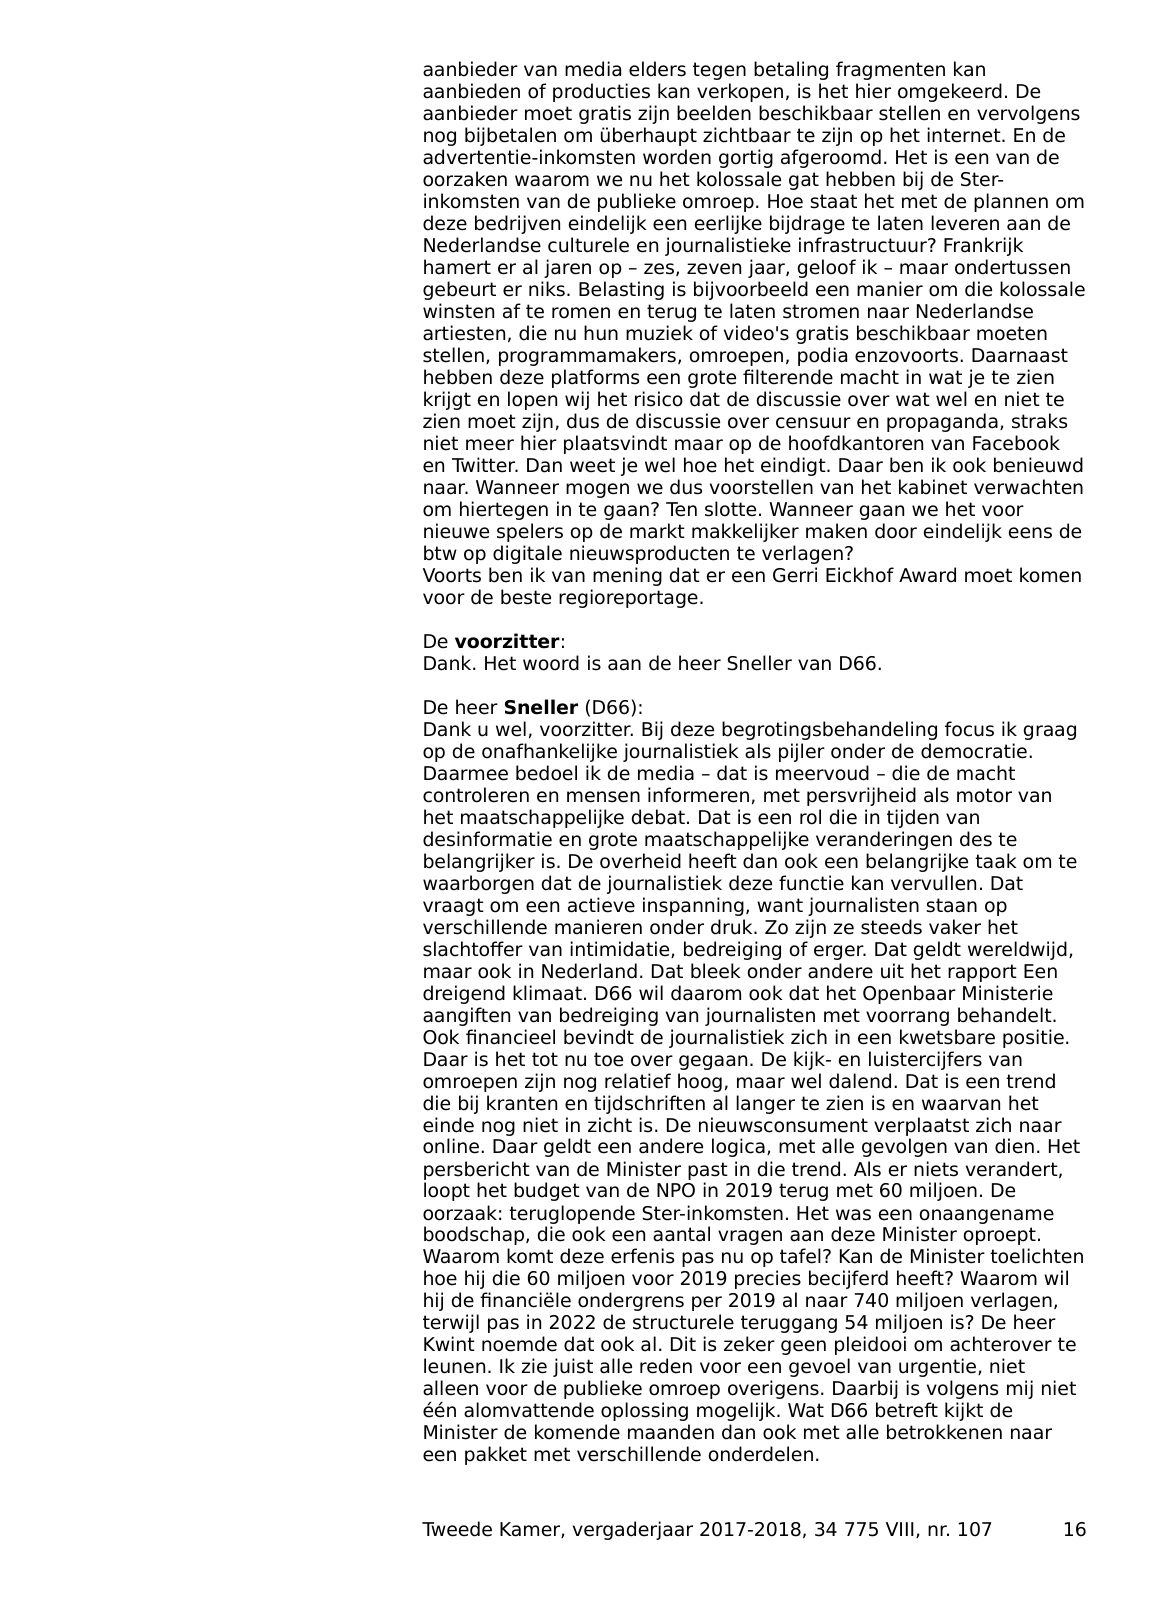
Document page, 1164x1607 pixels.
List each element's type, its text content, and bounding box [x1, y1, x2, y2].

text Dank u wel, voorzitter. Bij deze begrotingsbehandeling focus ik graag op de onafhankelijke journalistiek als pijler onder de democratie. Daarmee bedoel ik de media – dat is meervoud – die de macht controleren en mensen informeren, met persvrijheid als motor van het maatschappelijke debat. Dat is een rol die in tijden van desinformatie en grote maatschappelijke veranderingen des te belangrijker is. De overheid heeft dan ook een belangrijke taak om te waarborgen dat de journalistiek deze functie kan vervullen. Dat vraagt om een actieve inspanning, want journalisten staan op verschillende manieren onder druk. Zo zijn ze steeds vaker het slachtoffer van intimidatie, bedreiging of erger. Dat geldt wereldwijd, maar ook in Nederland. Dat bleek onder andere uit het rapport Een dreigend klimaat. D66 wil daarom ook dat het Openbaar Ministerie aangiften van bedreiging van journalisten met voorrang behandelt. [422, 719, 1087, 1027]
text Ook financieel bevindt de journalistiek zich in een kwetsbare positie. Daar is het tot nu toe over gegaan. De kijk- en luistercijfers van omroepen zijn nog relatief hoog, maar wel dalend. Dat is een trend die bij kranten en tijdschriften al langer te zien is en waarvan het einde nog niet in zicht is. De nieuwsconsument verplaatst zich naar online. Daar geldt een andere logica, met alle gevolgen van dien. Het persbericht van de Minister past in die trend. Als er niets verandert, loopt het budget van de NPO in 2019 terug met 60 miljoen. De oorzaak: teruglopende Ster-inkomsten. Het was een onaangename boodschap, die ook een aantal vragen aan deze Minister oproept. Waarom komt deze erfenis pas nu op tafel? Kan de Minister toelichten hoe hij die 60 miljoen voor 2019 precies becijferd heeft? Waarom wil hij de financiële ondergrens per 2019 al naar 740 miljoen verlagen, terwijl pas in 2022 de structurele teruggang 54 miljoen is? De heer Kwint noemde dat ook al. Dit is zeker geen pleidooi om achterover te leunen. Ik zie juist alle reden voor een gevoel van urgentie, niet alleen voor de publieke omroep overigens. Daarbij is volgens mij niet één alomvattende oplossing mogelijk. Wat D66 betreft kijkt de Minister de komende maanden dan ook met alle betrokkenen naar een pakket met verschillende onderdelen. [422, 1027, 1087, 1466]
text Dank. Het woord is aan de heer Sneller van D66. [422, 653, 1087, 675]
text De voorzitter: [422, 631, 1087, 653]
text aanbieder van media elders tegen betaling fragmenten kan aanbieden of producties kan verkopen, is het hier omgekeerd. De aanbieder moet gratis zijn beelden beschikbaar stellen en vervolgens nog bijbetalen om überhaupt zichtbaar te zijn op het internet. En de advertentie-inkomsten worden gortig afgeroomd. Het is een van de oorzaken waarom we nu het kolossale gat hebben bij de Ster-inkomsten van de publieke omroep. Hoe staat het met de plannen om deze bedrijven eindelijk een eerlijke bijdrage te laten leveren aan de Nederlandse culturele en journalistieke infrastructuur? Frankrijk hamert er al jaren op – zes, zeven jaar, geloof ik – maar ondertussen gebeurt er niks. Belasting is bijvoorbeeld een manier om die kolossale winsten af te romen en terug te laten stromen naar Nederlandse artiesten, die nu hun muziek of video's gratis beschikbaar moeten stellen, programmamakers, omroepen, podia enzovoorts. Daarnaast hebben deze platforms een grote filterende macht in wat je te zien krijgt en lopen wij het risico dat de discussie over wat wel en niet te zien moet zijn, dus de discussie over censuur en propaganda, straks niet meer hier plaatsvindt maar op de hoofdkantoren van Facebook en Twitter. Dan weet je wel hoe het eindigt. Daar ben ik ook benieuwd naar. Wanneer mogen we dus voorstellen van het kabinet verwachten om hiertegen in te gaan? Ten slotte. Wanneer gaan we het voor nieuwe spelers op de markt makkelijker maken door eindelijk eens de btw op digitale nieuwsproducten te verlagen? [422, 59, 1087, 564]
text De heer Sneller (D66): [422, 697, 1087, 719]
text Voorts ben ik van mening dat er een Gerri Eickhof Award moet komen voor de beste regioreportage. [422, 564, 1087, 608]
